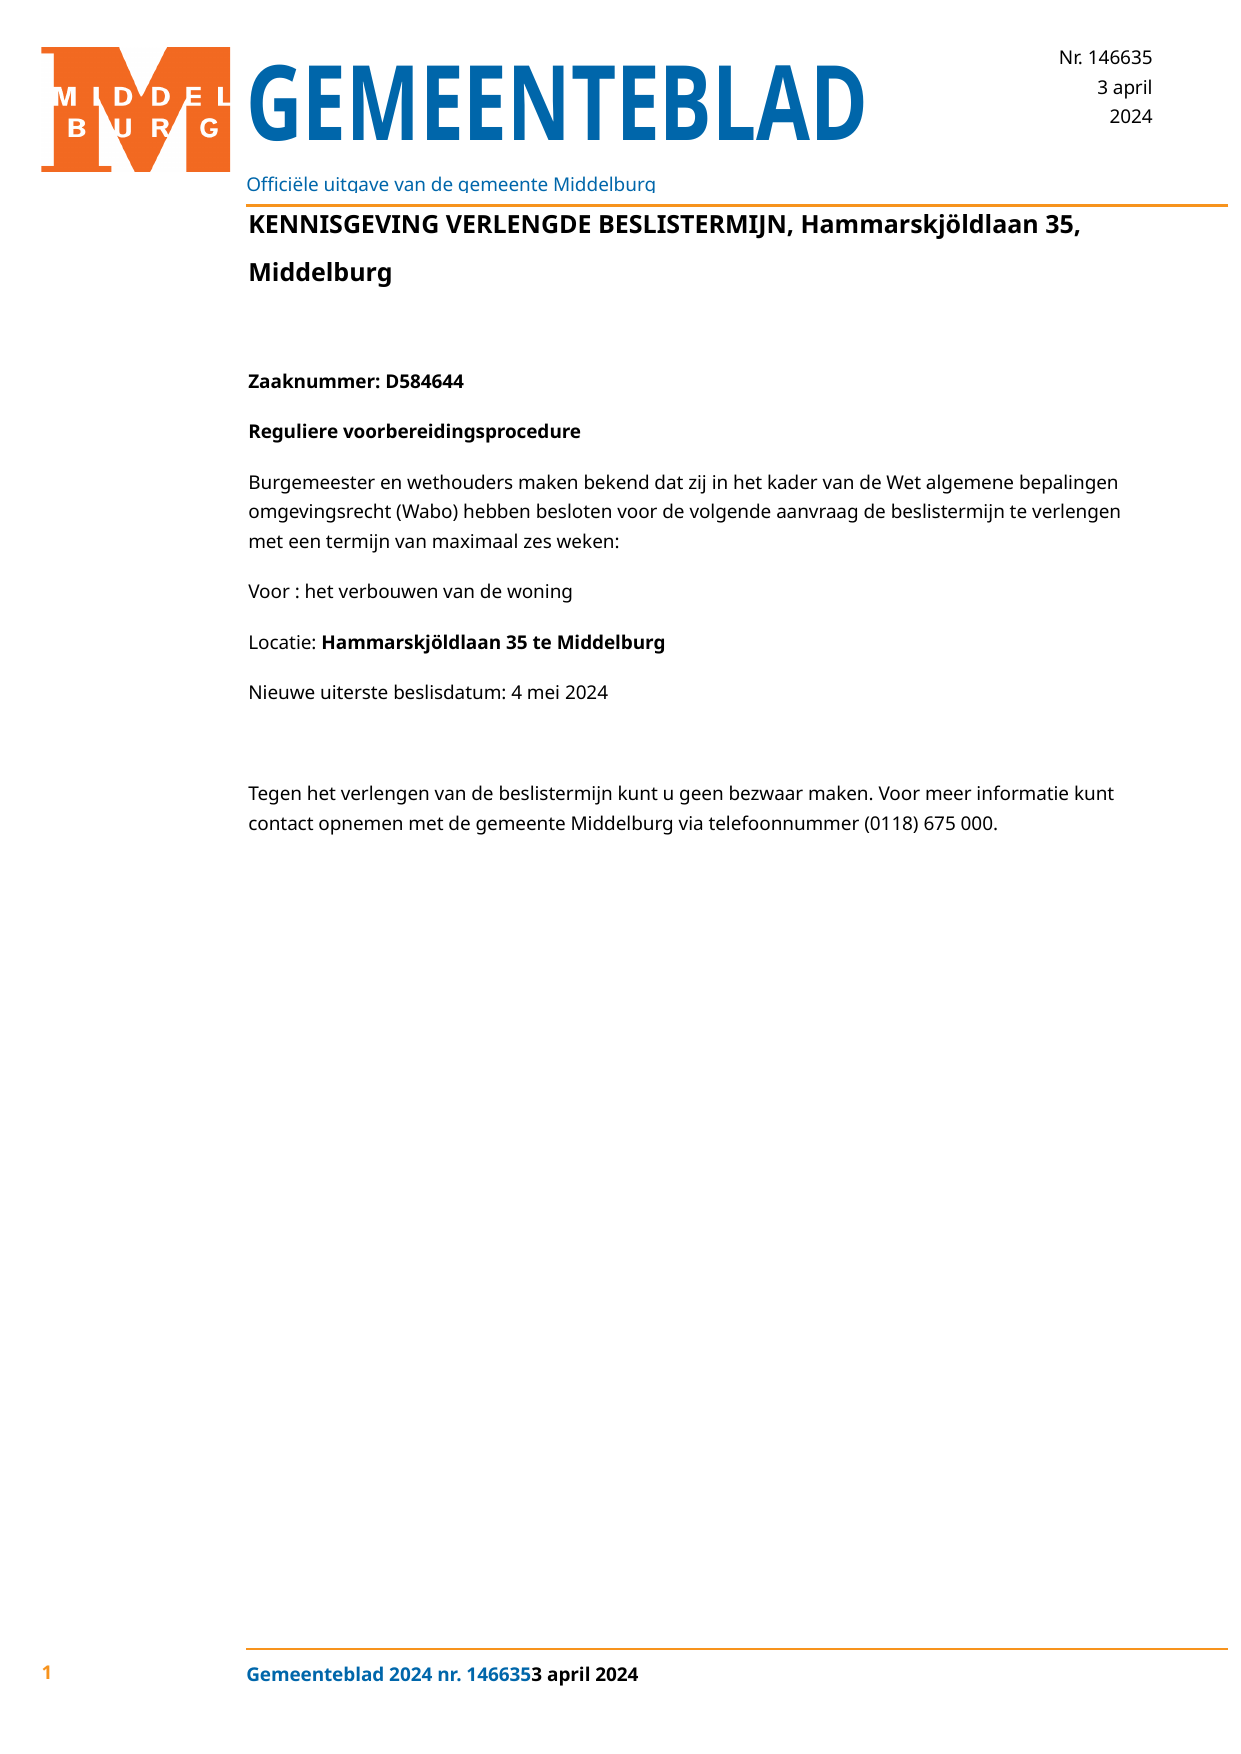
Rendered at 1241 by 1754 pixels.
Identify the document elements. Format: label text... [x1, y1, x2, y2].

text Locatie: Hammarskjöldlaan 35 te Middelburg [248, 629, 1152, 655]
picture [41, 47, 231, 172]
text Tegen het verlengen van de beslistermijn kunt u geen bezwaar maken. Voor meer informatie kunt contact opnemen met de gemeente Middelburg via telefoonnummer (0118) 675 000. [248, 780, 1152, 836]
text KENNISGEVING VERLENGDE BESLISTERMIJN, Hammarskjöldlaan 35, Middelburg [248, 207, 1152, 288]
text Voor : het verbouwen van de woning [248, 579, 1152, 604]
text Nieuwe uiterste beslisdatum: 4 mei 2024 [248, 679, 1152, 705]
text Burgemeester en wethouders maken bekend dat zij in het kader van de Wet algemene bepalingen omgevingsrecht (Wabo) hebben besloten voor de volgende aanvraag de beslistermijn te verlengen met een termijn van maximaal zes weken: [248, 469, 1152, 554]
text Zaaknummer: D584644 [248, 368, 1152, 394]
text Reguliere voorbereidingsprocedure [248, 419, 1152, 444]
